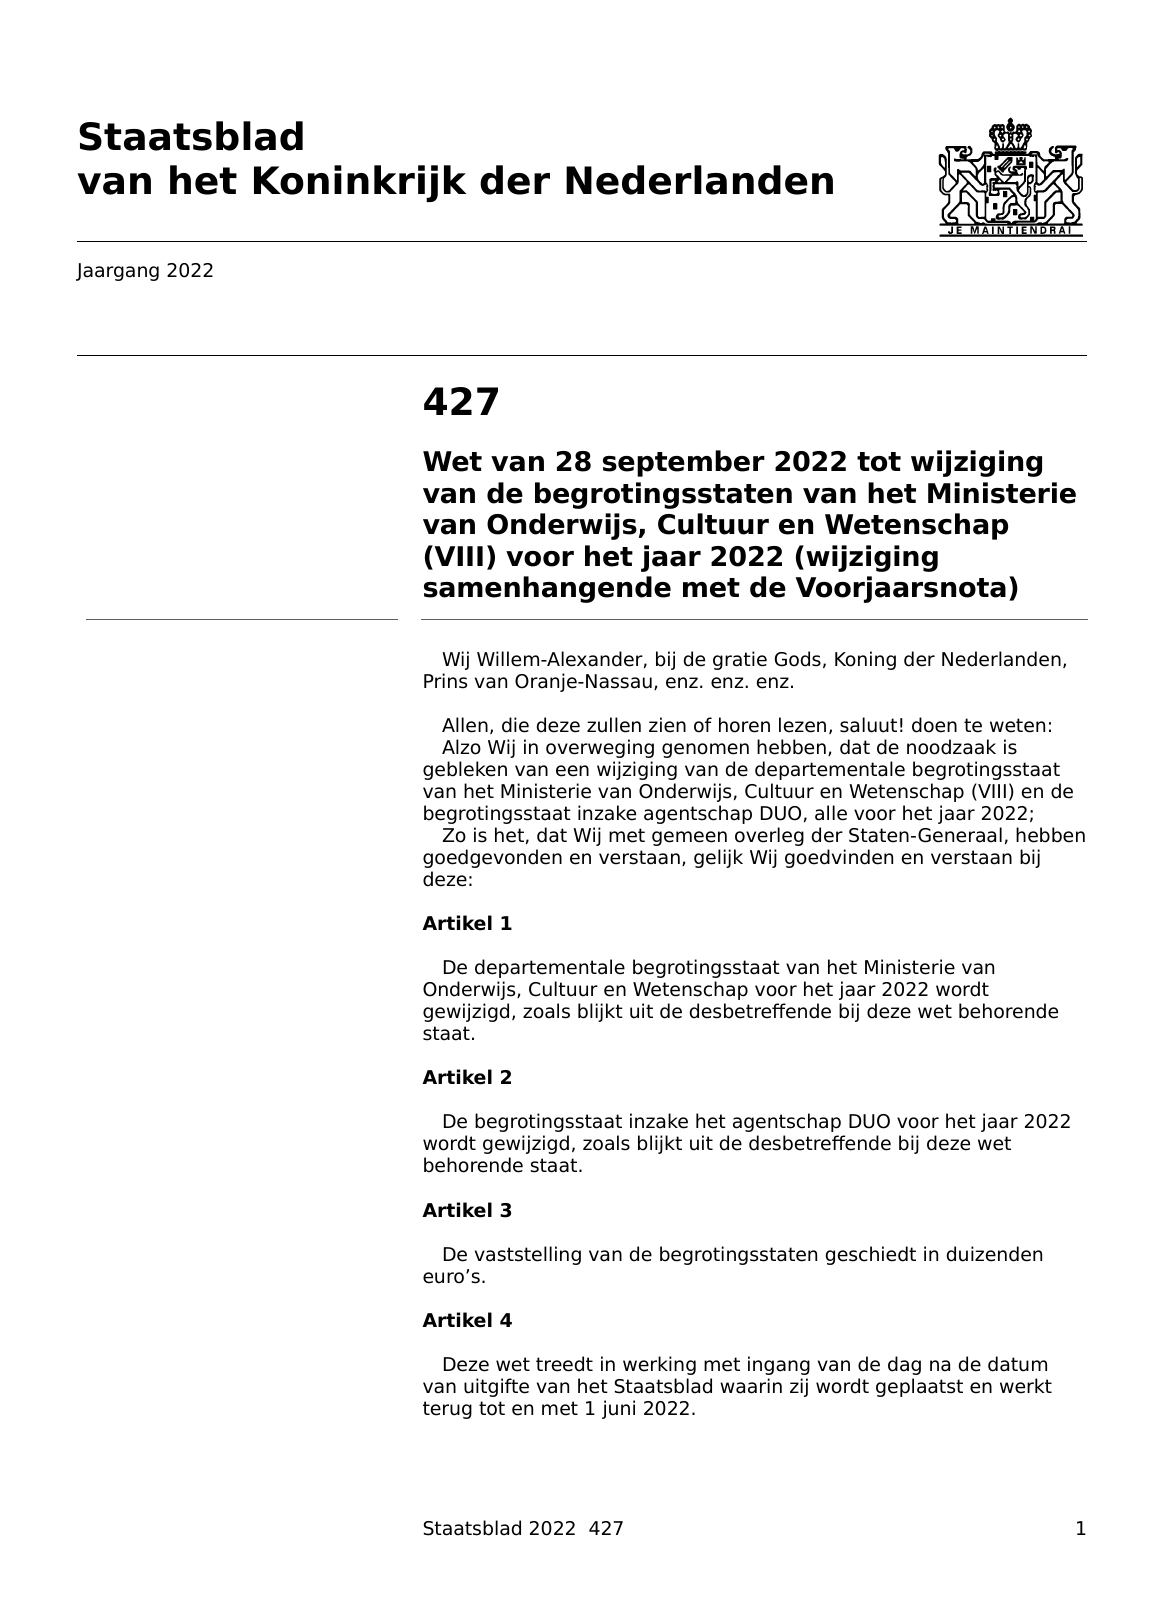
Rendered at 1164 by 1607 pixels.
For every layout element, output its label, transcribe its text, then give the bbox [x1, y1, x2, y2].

table_cell Jaargang 2022 [77, 242, 1087, 355]
subtitle Artikel 2 [422, 1067, 1087, 1089]
subtitle 427 [422, 381, 1087, 424]
text Wij Willem-Alexander, bij de gratie Gods, Koning der Nederlanden, Prins van Oranje-Nassau, enz. enz. enz. [422, 649, 1087, 693]
text Wet van 28 september 2022 tot wijziging van de begrotingsstaten van het Ministerie van Onderwijs, Cultuur en Wetenschap (VIII) voor het jaar 2022 (wijziging samenhangende met de Voorjaarsnota) [422, 447, 1087, 604]
text De begrotingsstaat inzake het agentschap DUO voor het jaar 2022 wordt gewijzigd, zoals blijkt uit de desbetreffende bij deze wet behorende staat. [422, 1111, 1087, 1177]
text Zo is het, dat Wij met gemeen overleg der Staten-Generaal, hebben goedgevonden en verstaan, gelijk Wij goedvinden en verstaan bij deze: [422, 825, 1087, 891]
table_header [886, 100, 1087, 241]
text Deze wet treedt in werking met ingang van de dag na de datum van uitgifte van het Staatsblad waarin zij wordt geplaatst en werkt terug tot en met 1 juni 2022. [422, 1354, 1087, 1420]
text Alzo Wij in overweging genomen hebben, dat de noodzaak is gebleken van een wijziging van de departementale begrotingsstaat van het Ministerie van Onderwijs, Cultuur en Wetenschap (VIII) en de begrotingsstaat inzake agentschap DUO, alle voor het jaar 2022; [422, 737, 1087, 825]
text De departementale begrotingsstaat van het Ministerie van Onderwijs, Cultuur en Wetenschap voor het jaar 2022 wordt gewijzigd, zoals blijkt uit de desbetreffende bij deze wet behorende staat. [422, 957, 1087, 1045]
subtitle Artikel 4 [422, 1310, 1087, 1332]
subtitle Artikel 3 [422, 1199, 1087, 1221]
picture [936, 115, 1087, 240]
table_header Staatsblad van het Koninkrijk der Nederlanden [77, 100, 886, 241]
text De vaststelling van de begrotingsstaten geschiedt in duizenden euro’s. [422, 1244, 1087, 1288]
subtitle Artikel 1 [422, 913, 1087, 935]
text Allen, die deze zullen zien of horen lezen, saluut! doen te weten: [422, 715, 1087, 737]
